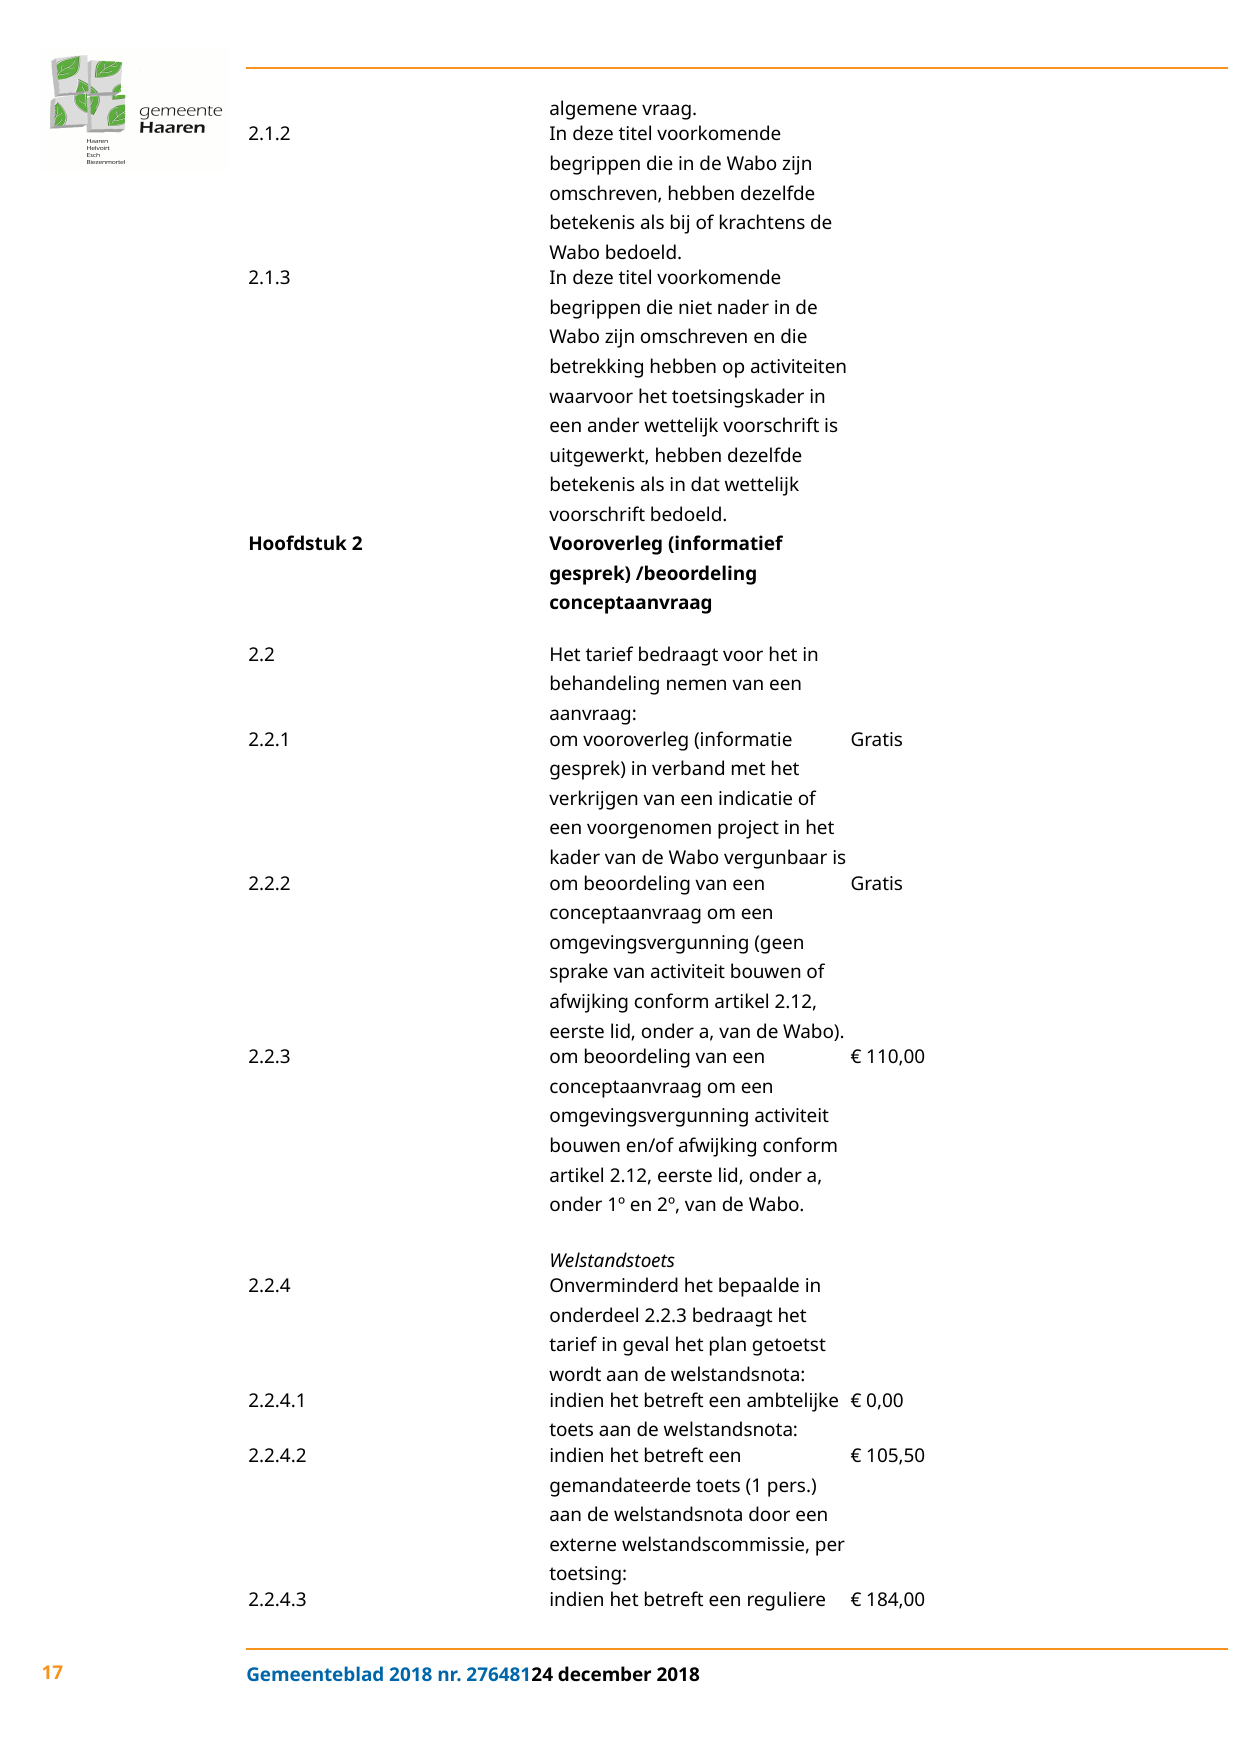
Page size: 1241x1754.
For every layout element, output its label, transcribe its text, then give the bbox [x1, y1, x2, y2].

table_cell 2.2 [248, 641, 549, 726]
table_cell [850, 615, 1152, 641]
table_cell 2.1.2 [248, 121, 549, 264]
table_header Hoofdstuk 2 [248, 530, 549, 615]
table_cell € 0,00 [850, 1387, 1152, 1442]
table_cell indien het betreft een ambtelijke toets aan de welstandsnota: [549, 1387, 850, 1442]
table_cell om vooroverleg (informatie gesprek) in verband met het verkrijgen van een indicatie of een voorgenomen project in het kader van de Wabo vergunbaar is [549, 726, 850, 870]
table_cell 2.2.2 [248, 870, 549, 1043]
table_cell [850, 1273, 1152, 1387]
table_cell In deze titel voorkomende begrippen die in de Wabo zijn omschreven, hebben dezelfde betekenis als bij of krachtens de Wabo bedoeld. [549, 121, 850, 264]
table_cell Gratis [850, 870, 1152, 1043]
table_cell € 105,50 [850, 1442, 1152, 1586]
table_cell [549, 615, 850, 641]
table_cell om beoordeling van een conceptaanvraag om een omgevingsvergunning (geen sprake van activiteit bouwen of afwijking conform artikel 2.12, eerste lid, onder a, van de Wabo). [549, 870, 850, 1043]
table_cell Welstandstoets [549, 1217, 850, 1272]
table_cell 2.2.1 [248, 726, 549, 870]
table_cell 2.1.3 [248, 265, 549, 527]
table_header Vooroverleg (informatief gesprek) /beoordeling conceptaanvraag [549, 530, 850, 615]
table_cell algemene vraag. [549, 95, 850, 121]
table_cell Onverminderd het bepaalde in onderdeel 2.2.3 bedraagt het tarief in geval het plan getoetst wordt aan de welstandsnota: [549, 1273, 850, 1387]
table_cell [850, 121, 1152, 264]
table_cell [248, 615, 549, 641]
table_cell In deze titel voorkomende begrippen die niet nader in de Wabo zijn omschreven en die betrekking hebben op activiteiten waarvoor het toetsingskader in een ander wettelijk voorschrift is uitgewerkt, hebben dezelfde betekenis als in dat wettelijk voorschrift bedoeld. [549, 265, 850, 527]
table_cell om beoordeling van een conceptaanvraag om een omgevingsvergunning activiteit bouwen en/of afwijking conform artikel 2.12, eerste lid, onder a, onder 1º en 2º, van de Wabo. [549, 1044, 850, 1217]
table_cell indien het betreft een reguliere [549, 1586, 850, 1612]
table_cell [850, 1217, 1152, 1272]
table_cell 2.2.3 [248, 1044, 549, 1217]
table_cell € 184,00 [850, 1586, 1152, 1612]
table_cell 2.2.4.3 [248, 1586, 549, 1612]
picture [41, 47, 231, 172]
table_cell Gratis [850, 726, 1152, 870]
table_cell Het tarief bedraagt voor het in behandeling nemen van een aanvraag: [549, 641, 850, 726]
table_cell [850, 265, 1152, 527]
table_header [850, 530, 1152, 615]
table_cell [850, 641, 1152, 726]
table_cell [248, 1217, 549, 1272]
table_cell 2.2.4.2 [248, 1442, 549, 1586]
table_cell 2.2.4 [248, 1273, 549, 1387]
table_cell indien het betreft een gemandateerde toets (1 pers.) aan de welstandsnota door een externe welstandscommissie, per toetsing: [549, 1442, 850, 1586]
table_cell [248, 95, 549, 121]
table_cell € 110,00 [850, 1044, 1152, 1217]
table_cell 2.2.4.1 [248, 1387, 549, 1442]
